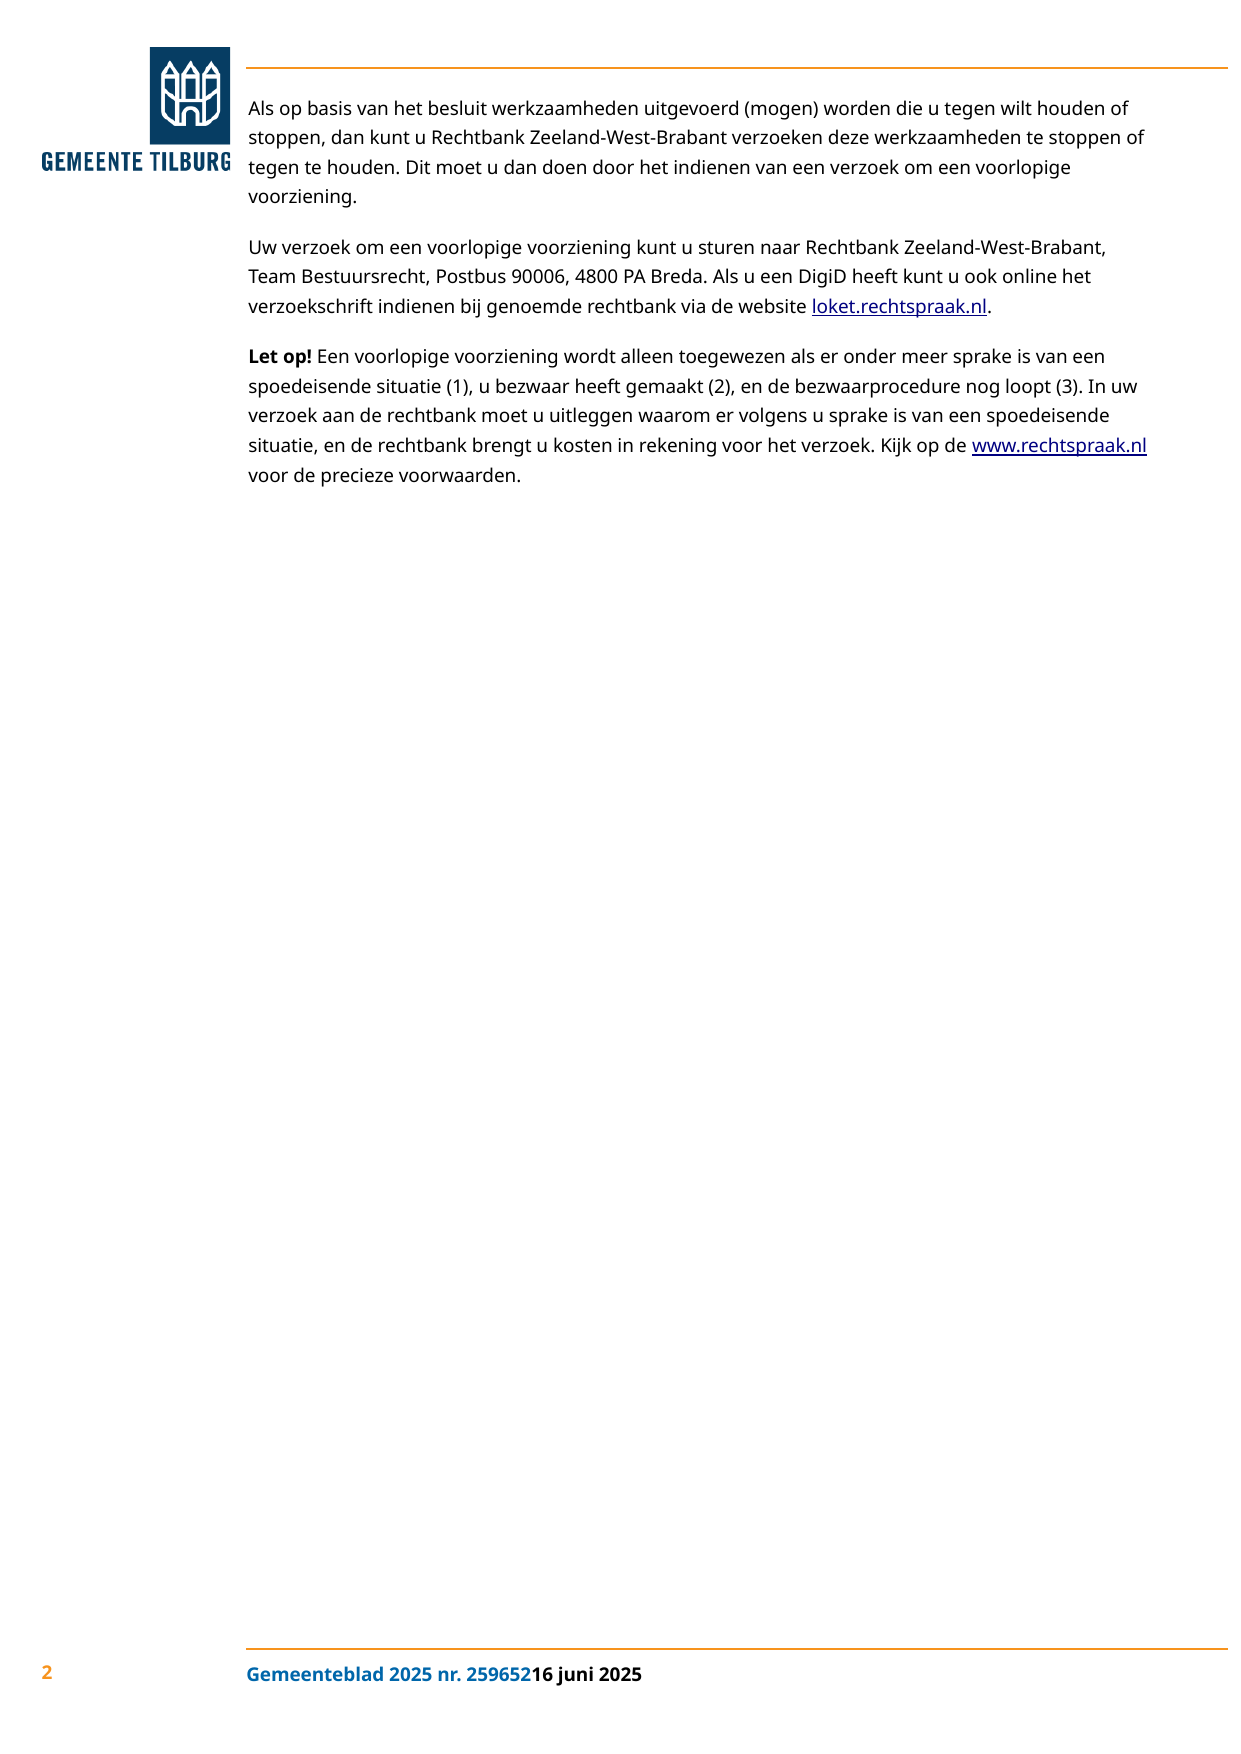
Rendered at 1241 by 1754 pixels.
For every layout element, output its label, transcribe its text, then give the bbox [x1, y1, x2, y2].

text Als op basis van het besluit werkzaamheden uitgevoerd (mogen) worden die u tegen wilt houden of stoppen, dan kunt u Rechtbank Zeeland-West-Brabant verzoeken deze werkzaamheden te stoppen of tegen te houden. Dit moet u dan doen door het indienen van een verzoek om een voorlopige voorziening. [248, 95, 1152, 209]
picture [41, 47, 231, 172]
text Uw verzoek om een voorlopige voorziening kunt u sturen naar Rechtbank Zeeland-West-Brabant, Team Bestuursrecht, Postbus 90006, 4800 PA Breda. Als u een DigiD heeft kunt u ook online het verzoekschrift indienen bij genoemde rechtbank via de website loket.rechtspraak.nl. [248, 234, 1152, 319]
text Let op! Een voorlopige voorziening wordt alleen toegewezen als er onder meer sprake is van een spoedeisende situatie (1), u bezwaar heeft gemaakt (2), en de bezwaarprocedure nog loopt (3). In uw verzoek aan de rechtbank moet u uitleggen waarom er volgens u sprake is van een spoedeisende situatie, en de rechtbank brengt u kosten in rekening voor het verzoek. Kijk op de www.rechtspraak.nl voor de precieze voorwaarden. [248, 343, 1152, 488]
